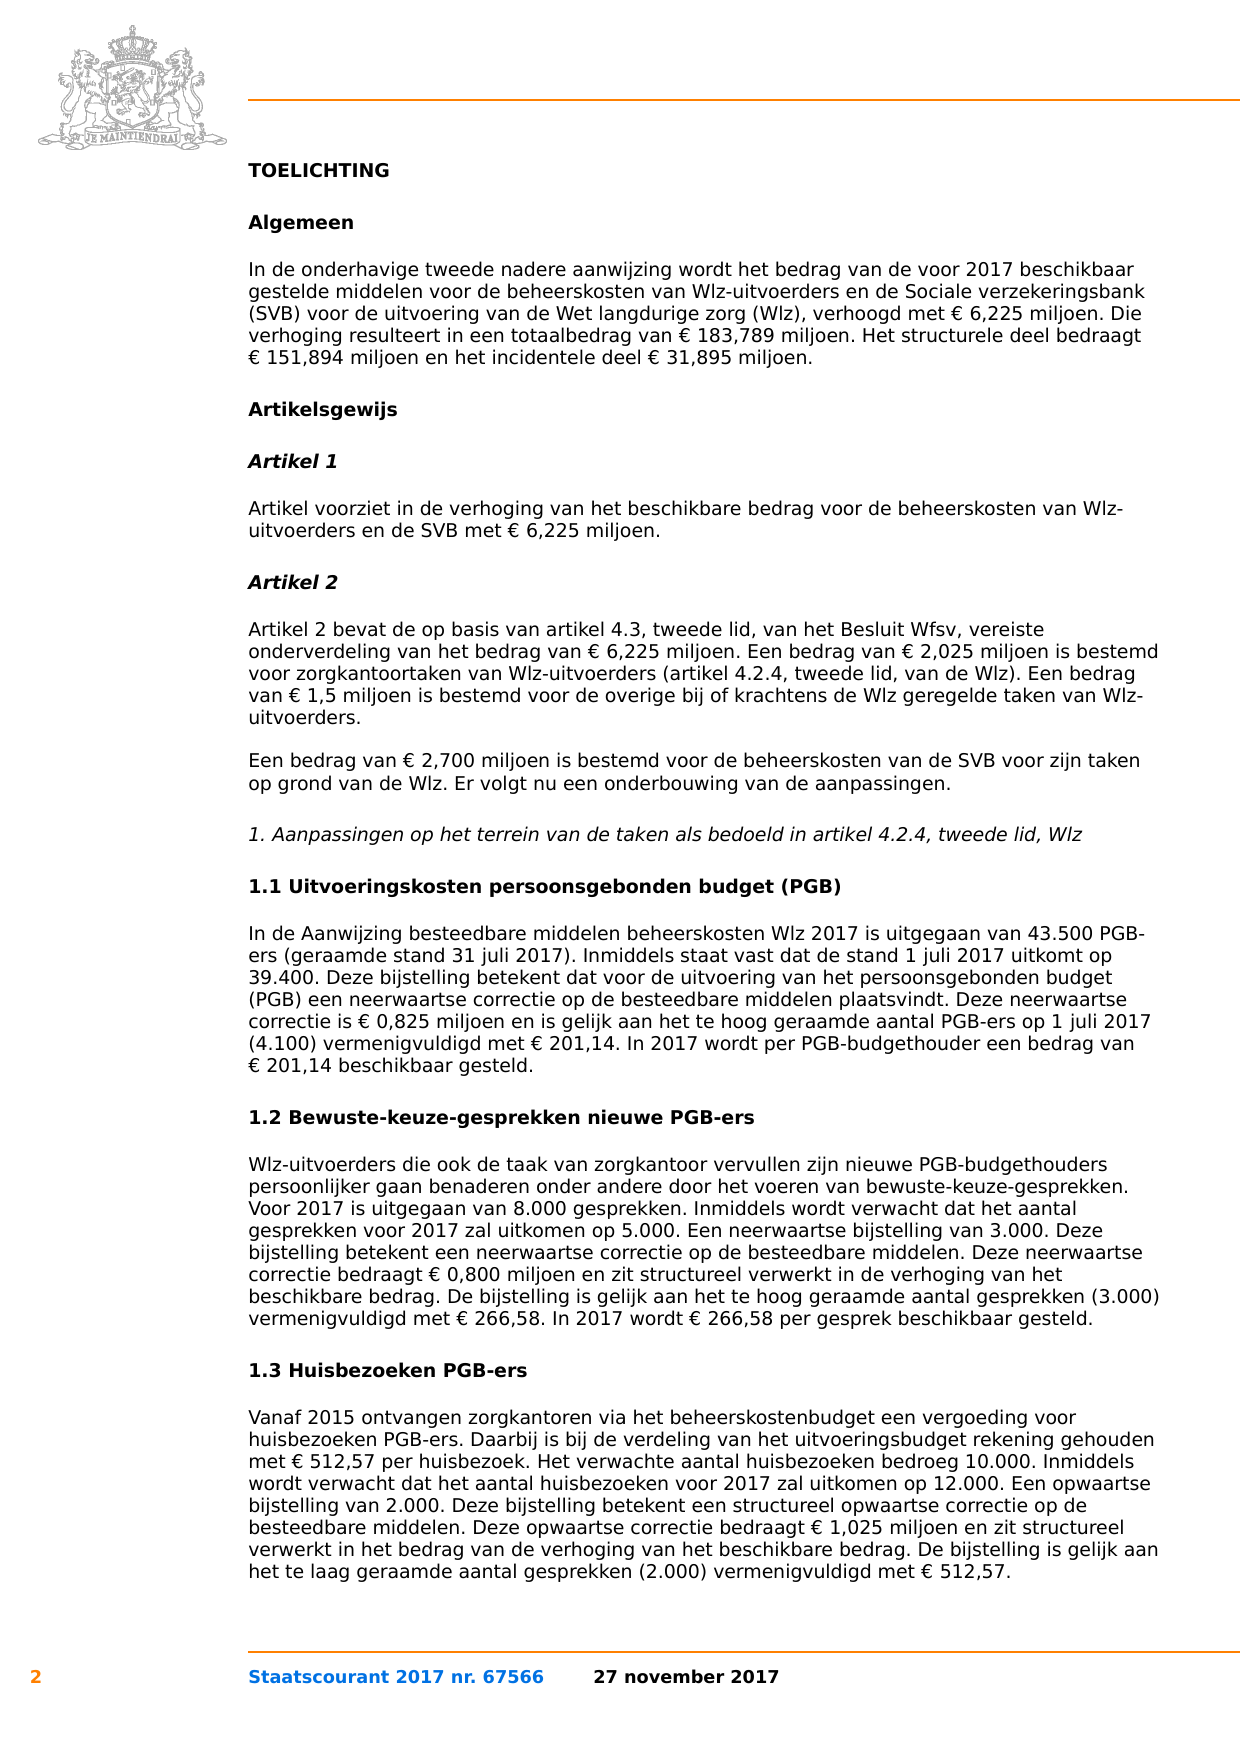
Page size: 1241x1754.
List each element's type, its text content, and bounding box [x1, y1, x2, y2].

subtitle 1.1 Uitvoeringskosten persoonsgebonden budget (PGB) [248, 876, 1163, 898]
text Artikel voorziet in de verhoging van het beschikbare bedrag voor de beheerskosten van Wlz-uitvoerders en de SVB met € 6,225 miljoen. [248, 498, 1163, 542]
subtitle 1.3 Huisbezoeken PGB-ers [248, 1360, 1163, 1382]
subtitle Artikelsgewijs [248, 399, 1163, 421]
subtitle Artikel 2 [248, 572, 1163, 594]
text Een bedrag van € 2,700 miljoen is bestemd voor de beheerskosten van de SVB voor zijn taken op grond van de Wlz. Er volgt nu een onderbouwing van de aanpassingen. [248, 750, 1163, 794]
subtitle Algemeen [248, 212, 1163, 234]
text Artikel 2 bevat de op basis van artikel 4.3, tweede lid, van het Besluit Wfsv, vereiste onderverdeling van het bedrag van € 6,225 miljoen. Een bedrag van € 2,025 miljoen is bestemd voor zorgkantoortaken van Wlz-uitvoerders (artikel 4.2.4, tweede lid, van de Wlz). Een bedrag van € 1,5 miljoen is bestemd voor de overige bij of krachtens de Wlz geregelde taken van Wlz-uitvoerders. [248, 619, 1163, 728]
subtitle Artikel 1 [248, 451, 1163, 473]
subtitle TOELICHTING [248, 160, 1163, 182]
subtitle 1. Aanpassingen op het terrein van de taken als bedoeld in artikel 4.2.4, tweede lid, Wlz [248, 824, 1163, 846]
text Wlz-uitvoerders die ook de taak van zorgkantoor vervullen zijn nieuwe PGB-budgethouders persoonlijker gaan benaderen onder andere door het voeren van bewuste-keuze-gesprekken. Voor 2017 is uitgegaan van 8.000 gesprekken. Inmiddels wordt verwacht dat het aantal gesprekken voor 2017 zal uitkomen op 5.000. Een neerwaartse bijstelling van 3.000. Deze bijstelling betekent een neerwaartse correctie op de besteedbare middelen. Deze neerwaartse correctie bedraagt € 0,800 miljoen en zit structureel verwerkt in de verhoging van het beschikbare bedrag. De bijstelling is gelijk aan het te hoog geraamde aantal gesprekken (3.000) vermenigvuldigd met € 266,58. In 2017 wordt € 266,58 per gesprek beschikbaar gesteld. [248, 1154, 1163, 1330]
text Vanaf 2015 ontvangen zorgkantoren via het beheerskostenbudget een vergoeding voor huisbezoeken PGB-ers. Daarbij is bij de verdeling van het uitvoeringsbudget rekening gehouden met € 512,57 per huisbezoek. Het verwachte aantal huisbezoeken bedroeg 10.000. Inmiddels wordt verwacht dat het aantal huisbezoeken voor 2017 zal uitkomen op 12.000. Een opwaartse bijstelling van 2.000. Deze bijstelling betekent een structureel opwaartse correctie op de besteedbare middelen. Deze opwaartse correctie bedraagt € 1,025 miljoen en zit structureel verwerkt in het bedrag van de verhoging van het beschikbare bedrag. De bijstelling is gelijk aan het te laag geraamde aantal gesprekken (2.000) vermenigvuldigd met € 512,57. [248, 1407, 1163, 1583]
text In de Aanwijzing besteedbare middelen beheerskosten Wlz 2017 is uitgegaan van 43.500 PGB-ers (geraamde stand 31 juli 2017). Inmiddels staat vast dat de stand 1 juli 2017 uitkomt op 39.400. Deze bijstelling betekent dat voor de uitvoering van het persoonsgebonden budget (PGB) een neerwaartse correctie op de besteedbare middelen plaatsvindt. Deze neerwaartse correctie is € 0,825 miljoen en is gelijk aan het te hoog geraamde aantal PGB-ers op 1 juli 2017 (4.100) vermenigvuldigd met € 201,14. In 2017 wordt per PGB-budgethouder een bedrag van € 201,14 beschikbaar gesteld. [248, 923, 1163, 1077]
text In de onderhavige tweede nadere aanwijzing wordt het bedrag van de voor 2017 beschikbaar gestelde middelen voor de beheerskosten van Wlz-uitvoerders en de Sociale verzekeringsbank (SVB) voor de uitvoering van de Wet langdurige zorg (Wlz), verhoogd met € 6,225 miljoen. Die verhoging resulteert in een totaalbedrag van € 183,789 miljoen. Het structurele deel bedraagt € 151,894 miljoen en het incidentele deel € 31,895 miljoen. [248, 259, 1163, 369]
subtitle 1.2 Bewuste-keuze-gesprekken nieuwe PGB-ers [248, 1107, 1163, 1129]
picture [38, 25, 227, 150]
